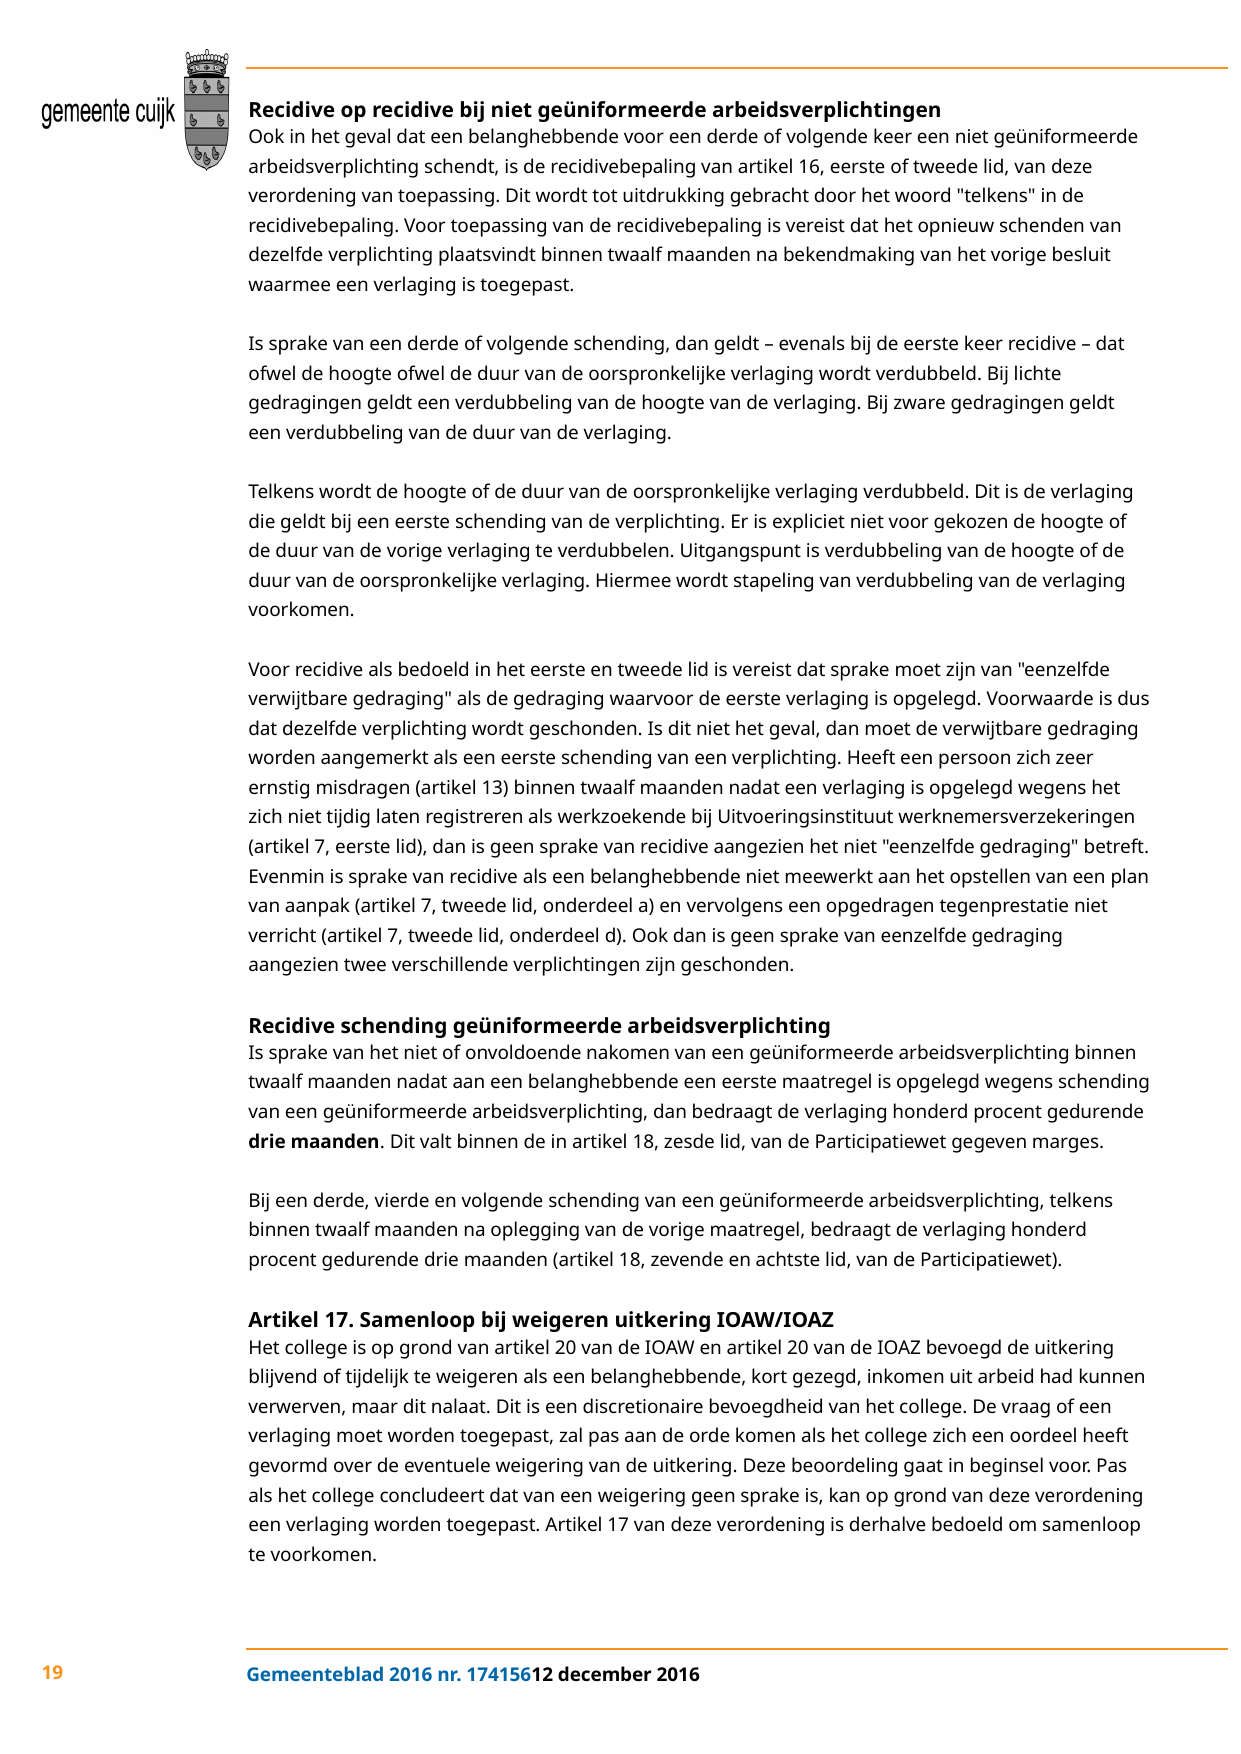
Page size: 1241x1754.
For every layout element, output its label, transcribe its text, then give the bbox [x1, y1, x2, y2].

text Het college is op grond van artikel 20 van de IOAW en artikel 20 van de IOAZ bevoegd de uitkering blijvend of tijdelijk te weigeren als een belanghebbende, kort gezegd, inkomen uit arbeid had kunnen verwerven, maar dit nalaat. Dit is een discretionaire bevoegdheid van het college. De vraag of een verlaging moet worden toegepast, zal pas aan de orde komen als het college zich een oordeel heeft gevormd over de eventuele weigering van de uitkering. Deze beoordeling gaat in beginsel voor. Pas als het college concludeert dat van een weigering geen sprake is, kan op grond van deze verordening een verlaging worden toegepast. Artikel 17 van deze verordening is derhalve bedoeld om samenloop te voorkomen. [248, 1334, 1152, 1567]
text Artikel 17. Samenloop bij weigeren uitkering IOAW/IOAZ [248, 1305, 1152, 1334]
text Recidive op recidive bij niet geüniformeerde arbeidsverplichtingen [248, 95, 1152, 123]
picture [41, 47, 231, 172]
text Recidive schending geüniformeerde arbeidsverplichting [248, 1011, 1152, 1039]
text Voor recidive als bedoeld in het eerste en tweede lid is vereist dat sprake moet zijn van "eenzelfde verwijtbare gedraging" als de gedraging waarvoor de eerste verlaging is opgelegd. Voorwaarde is dus dat dezelfde verplichting wordt geschonden. Is dit niet het geval, dan moet de verwijtbare gedraging worden aangemerkt als een eerste schending van een verplichting. Heeft een persoon zich zeer ernstig misdragen (artikel 13) binnen twaalf maanden nadat een verlaging is opgelegd wegens het zich niet tijdig laten registreren als werkzoekende bij Uitvoeringsinstituut werknemersverzekeringen (artikel 7, eerste lid), dan is geen sprake van recidive aangezien het niet "eenzelfde gedraging" betreft. Evenmin is sprake van recidive als een belanghebbende niet meewerkt aan het opstellen van een plan van aanpak (artikel 7, tweede lid, onderdeel a) en vervolgens een opgedragen tegenprestatie niet verricht (artikel 7, tweede lid, onderdeel d). Ook dan is geen sprake van eenzelfde gedraging aangezien twee verschillende verplichtingen zijn geschonden. [248, 656, 1152, 977]
text Bij een derde, vierde en volgende schending van een geüniformeerde arbeidsverplichting, telkens binnen twaalf maanden na oplegging van de vorige maatregel, bedraagt de verlaging honderd procent gedurende drie maanden (artikel 18, zevende en achtste lid, van de Participatiewet). [248, 1187, 1152, 1272]
text Ook in het geval dat een belanghebbende voor een derde of volgende keer een niet geüniformeerde arbeidsverplichting schendt, is de recidivebepaling van artikel 16, eerste of tweede lid, van deze verordening van toepassing. Dit wordt tot uitdrukking gebracht door het woord "telkens" in de recidivebepaling. Voor toepassing van de recidivebepaling is vereist dat het opnieuw schenden van dezelfde verplichting plaatsvindt binnen twaalf maanden na bekendmaking van het vorige besluit waarmee een verlaging is toegepast. [248, 123, 1152, 297]
text Is sprake van het niet of onvoldoende nakomen van een geüniformeerde arbeidsverplichting binnen twaalf maanden nadat aan een belanghebbende een eerste maatregel is opgelegd wegens schending van een geüniformeerde arbeidsverplichting, dan bedraagt de verlaging honderd procent gedurende drie maanden. Dit valt binnen de in artikel 18, zesde lid, van de Participatiewet gegeven marges. [248, 1039, 1152, 1154]
text Telkens wordt de hoogte of de duur van de oorspronkelijke verlaging verdubbeld. Dit is de verlaging die geldt bij een eerste schending van de verplichting. Er is expliciet niet voor gekozen de hoogte of de duur van de vorige verlaging te verdubbelen. Uitgangspunt is verdubbeling van de hoogte of de duur van de oorspronkelijke verlaging. Hiermee wordt stapeling van verdubbeling van de verlaging voorkomen. [248, 478, 1152, 622]
text Is sprake van een derde of volgende schending, dan geldt – evenals bij de eerste keer recidive – dat ofwel de hoogte ofwel de duur van de oorspronkelijke verlaging wordt verdubbeld. Bij lichte gedragingen geldt een verdubbeling van de hoogte van de verlaging. Bij zware gedragingen geldt een verdubbeling van de duur van de verlaging. [248, 330, 1152, 445]
